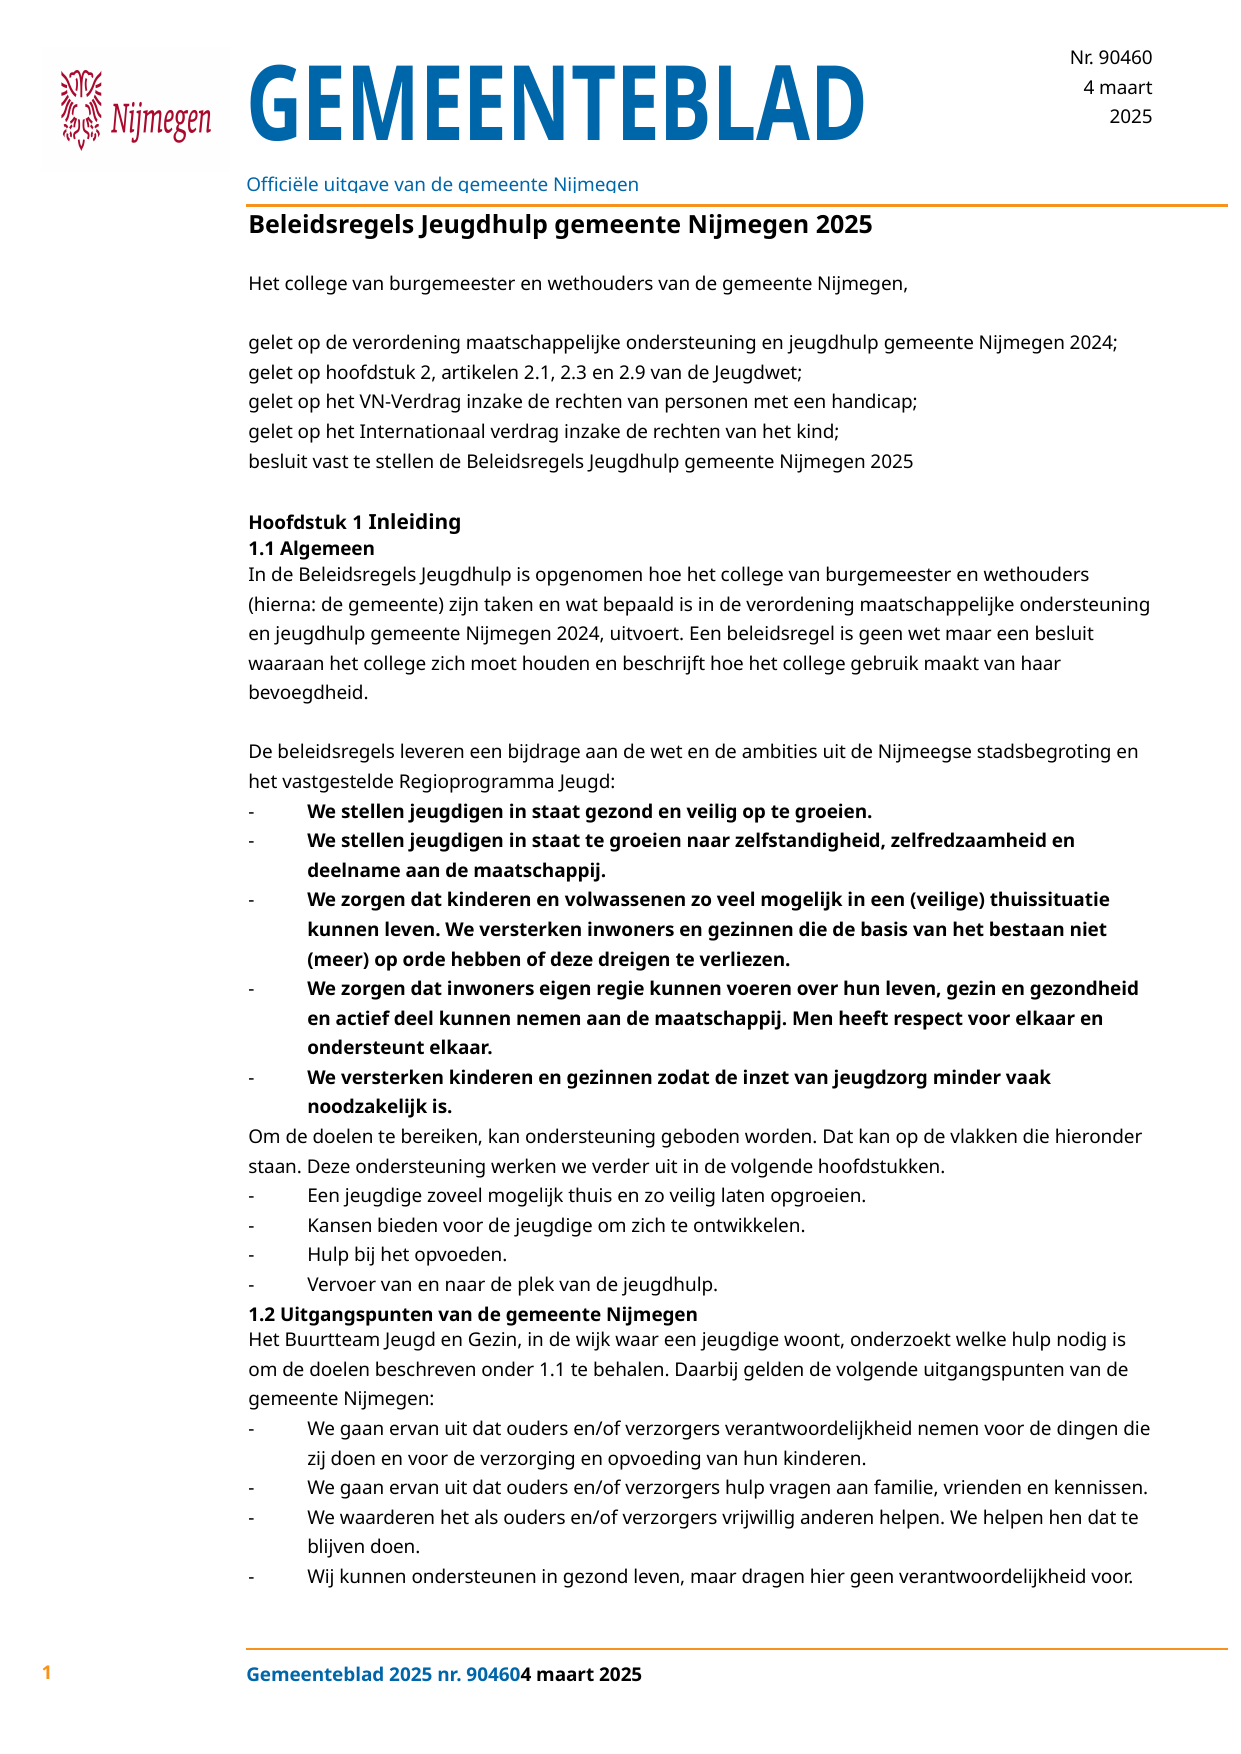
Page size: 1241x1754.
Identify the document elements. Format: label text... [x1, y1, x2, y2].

text Beleidsregels Jeugdhulp gemeente Nijmegen 2025 [248, 207, 1152, 241]
text Hoofdstuk 1 Inleiding [248, 507, 1152, 535]
text besluit vast te stellen de Beleidsregels Jeugdhulp gemeente Nijmegen 2025 [248, 448, 1152, 473]
list Wij kunnen ondersteunen in gezond leven, maar dragen hier geen verantwoordelijkheid voor. [248, 1563, 1152, 1589]
list We stellen jeugdigen in staat gezond en veilig op te groeien. [248, 798, 1152, 823]
list We gaan ervan uit dat ouders en/of verzorgers hulp vragen aan familie, vrienden en kennissen. [248, 1474, 1152, 1500]
list Kansen bieden voor de jeugdige om zich te ontwikkelen. [248, 1212, 1152, 1238]
text gelet op het Internationaal verdrag inzake de rechten van het kind; [248, 418, 1152, 444]
text gelet op de verordening maatschappelijke ondersteuning en jeugdhulp gemeente Nijmegen 2024; [248, 329, 1152, 355]
list We waarderen het als ouders en/of verzorgers vrijwillig anderen helpen. We helpen hen dat te blijven doen. [248, 1504, 1152, 1559]
text De beleidsregels leveren een bijdrage aan de wet en de ambities uit de Nijmeegse stadsbegroting en het vastgestelde Regioprogramma Jeugd: [248, 739, 1152, 794]
text Om de doelen te bereiken, kan ondersteuning geboden worden. Dat kan op de vlakken die hieronder staan. Deze ondersteuning werken we verder uit in de volgende hoofdstukken. [248, 1123, 1152, 1178]
list We zorgen dat inwoners eigen regie kunnen voeren over hun leven, gezin en gezondheid en actief deel kunnen nemen aan de maatschappij. Men heeft respect voor elkaar en ondersteunt elkaar. [248, 975, 1152, 1060]
picture [41, 47, 231, 172]
text In de Beleidsregels Jeugdhulp is opgenomen hoe het college van burgemeester en wethouders (hierna: de gemeente) zijn taken en wat bepaald is in de verordening maatschappelijke ondersteuning en jeugdhulp gemeente Nijmegen 2024, uitvoert. Een beleidsregel is geen wet maar een besluit waaraan het college zich moet houden en beschrijft hoe het college gebruik maakt van haar bevoegdheid. [248, 561, 1152, 705]
text gelet op hoofdstuk 2, artikelen 2.1, 2.3 en 2.9 van de Jeugdwet; [248, 359, 1152, 385]
list Een jeugdige zoveel mogelijk thuis en zo veilig laten opgroeien. [248, 1182, 1152, 1208]
text 1.1 Algemeen [248, 535, 1152, 561]
text 1.2 Uitgangspunten van de gemeente Nijmegen [248, 1301, 1152, 1326]
list We zorgen dat kinderen en volwassenen zo veel mogelijk in een (veilige) thuissituatie kunnen leven. We versterken inwoners en gezinnen die de basis van het bestaan niet (meer) op orde hebben of deze dreigen te verliezen. [248, 887, 1152, 971]
list Vervoer van en naar de plek van de jeugdhulp. [248, 1271, 1152, 1297]
text gelet op het VN-Verdrag inzake de rechten van personen met een handicap; [248, 389, 1152, 414]
text Het college van burgemeester en wethouders van de gemeente Nijmegen, [248, 270, 1152, 296]
list We gaan ervan uit dat ouders en/of verzorgers verantwoordelijkheid nemen voor de dingen die zij doen en voor de verzorging en opvoeding van hun kinderen. [248, 1415, 1152, 1471]
list We versterken kinderen en gezinnen zodat de inzet van jeugdzorg minder vaak noodzakelijk is. [248, 1064, 1152, 1119]
list We stellen jeugdigen in staat te groeien naar zelfstandigheid, zelfredzaamheid en deelname aan de maatschappij. [248, 827, 1152, 883]
text Het Buurtteam Jeugd en Gezin, in de wijk waar een jeugdige woont, onderzoekt welke hulp nodig is om de doelen beschreven onder 1.1 te behalen. Daarbij gelden de volgende uitgangspunten van de gemeente Nijmegen: [248, 1326, 1152, 1411]
list Hulp bij het opvoeden. [248, 1242, 1152, 1267]
